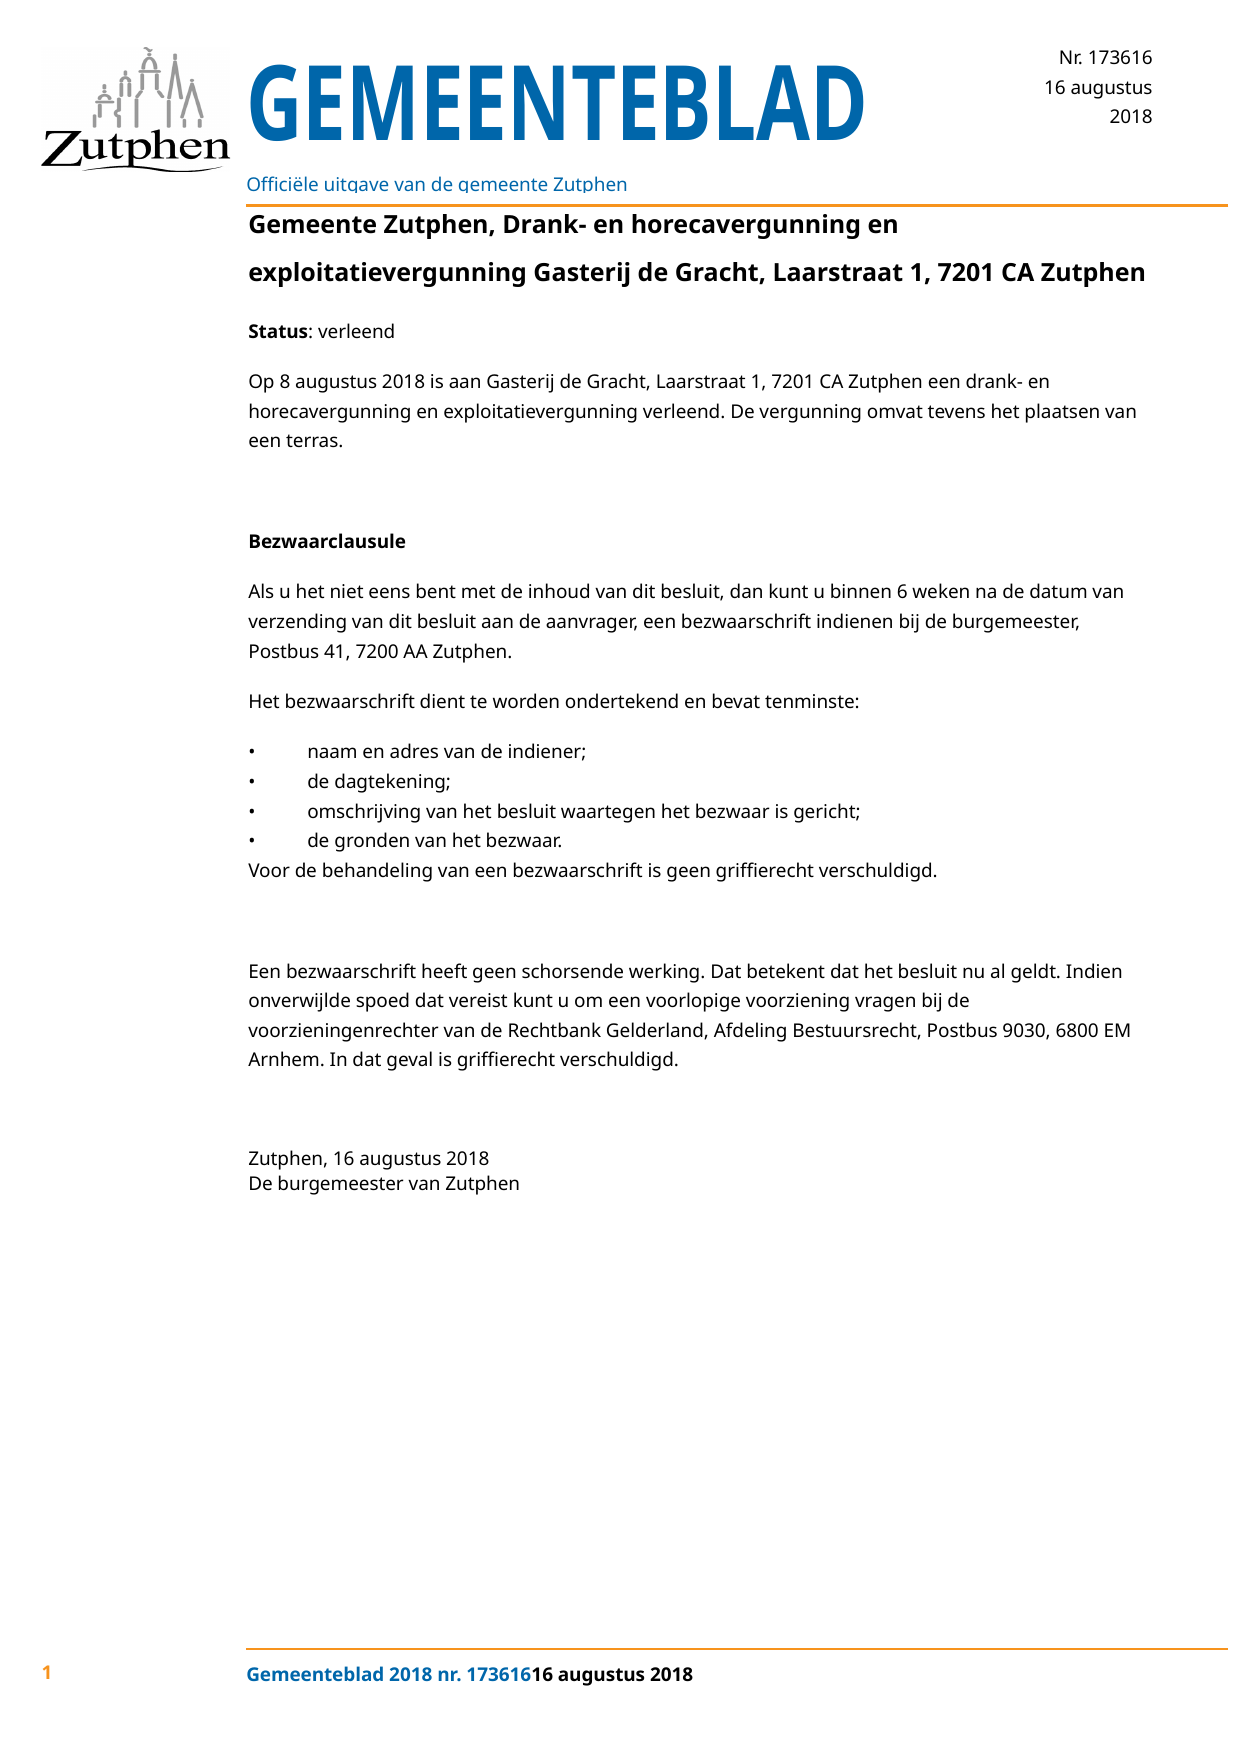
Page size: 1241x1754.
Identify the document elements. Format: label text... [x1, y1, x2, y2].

text Voor de behandeling van een bezwaarschrift is geen griffierecht verschuldigd. [248, 857, 1152, 883]
text Bezwaarclausule [248, 528, 1152, 554]
text Op 8 augustus 2018 is aan Gasterij de Gracht, Laarstraat 1, 7201 CA Zutphen een drank- en horecavergunning en exploitatievergunning verleend. De vergunning omvat tevens het plaatsen van een terras. [248, 368, 1152, 453]
text Als u het niet eens bent met de inhoud van dit besluit, dan kunt u binnen 6 weken na de datum van verzending van dit besluit aan de aanvrager, een bezwaarschrift indienen bij de burgemeester, Postbus 41, 7200 AA Zutphen. [248, 579, 1152, 664]
list omschrijving van het besluit waartegen het bezwaar is gericht; [248, 798, 1152, 824]
text Een bezwaarschrift heeft geen schorsende werking. Dat betekent dat het besluit nu al geldt. Indien onverwijlde spoed dat vereist kunt u om een voorlopige voorziening vragen bij de voorzieningenrechter van de Rechtbank Gelderland, Afdeling Bestuursrecht, Postbus 9030, 6800 EM Arnhem. In dat geval is griffierecht verschuldigd. [248, 958, 1152, 1072]
list naam en adres van de indiener; [248, 739, 1152, 764]
text Gemeente Zutphen, Drank- en horecavergunning en exploitatievergunning Gasterij de Gracht, Laarstraat 1, 7201 CA Zutphen [248, 207, 1152, 288]
list de dagtekening; [248, 768, 1152, 794]
text De burgemeester van Zutphen [248, 1171, 1152, 1196]
text Status: verleend [248, 318, 1152, 344]
list de gronden van het bezwaar. [248, 827, 1152, 853]
picture [41, 47, 231, 172]
text Zutphen, 16 augustus 2018 [248, 1145, 1152, 1171]
text Het bezwaarschrift dient te worden ondertekend en bevat tenminste: [248, 688, 1152, 714]
